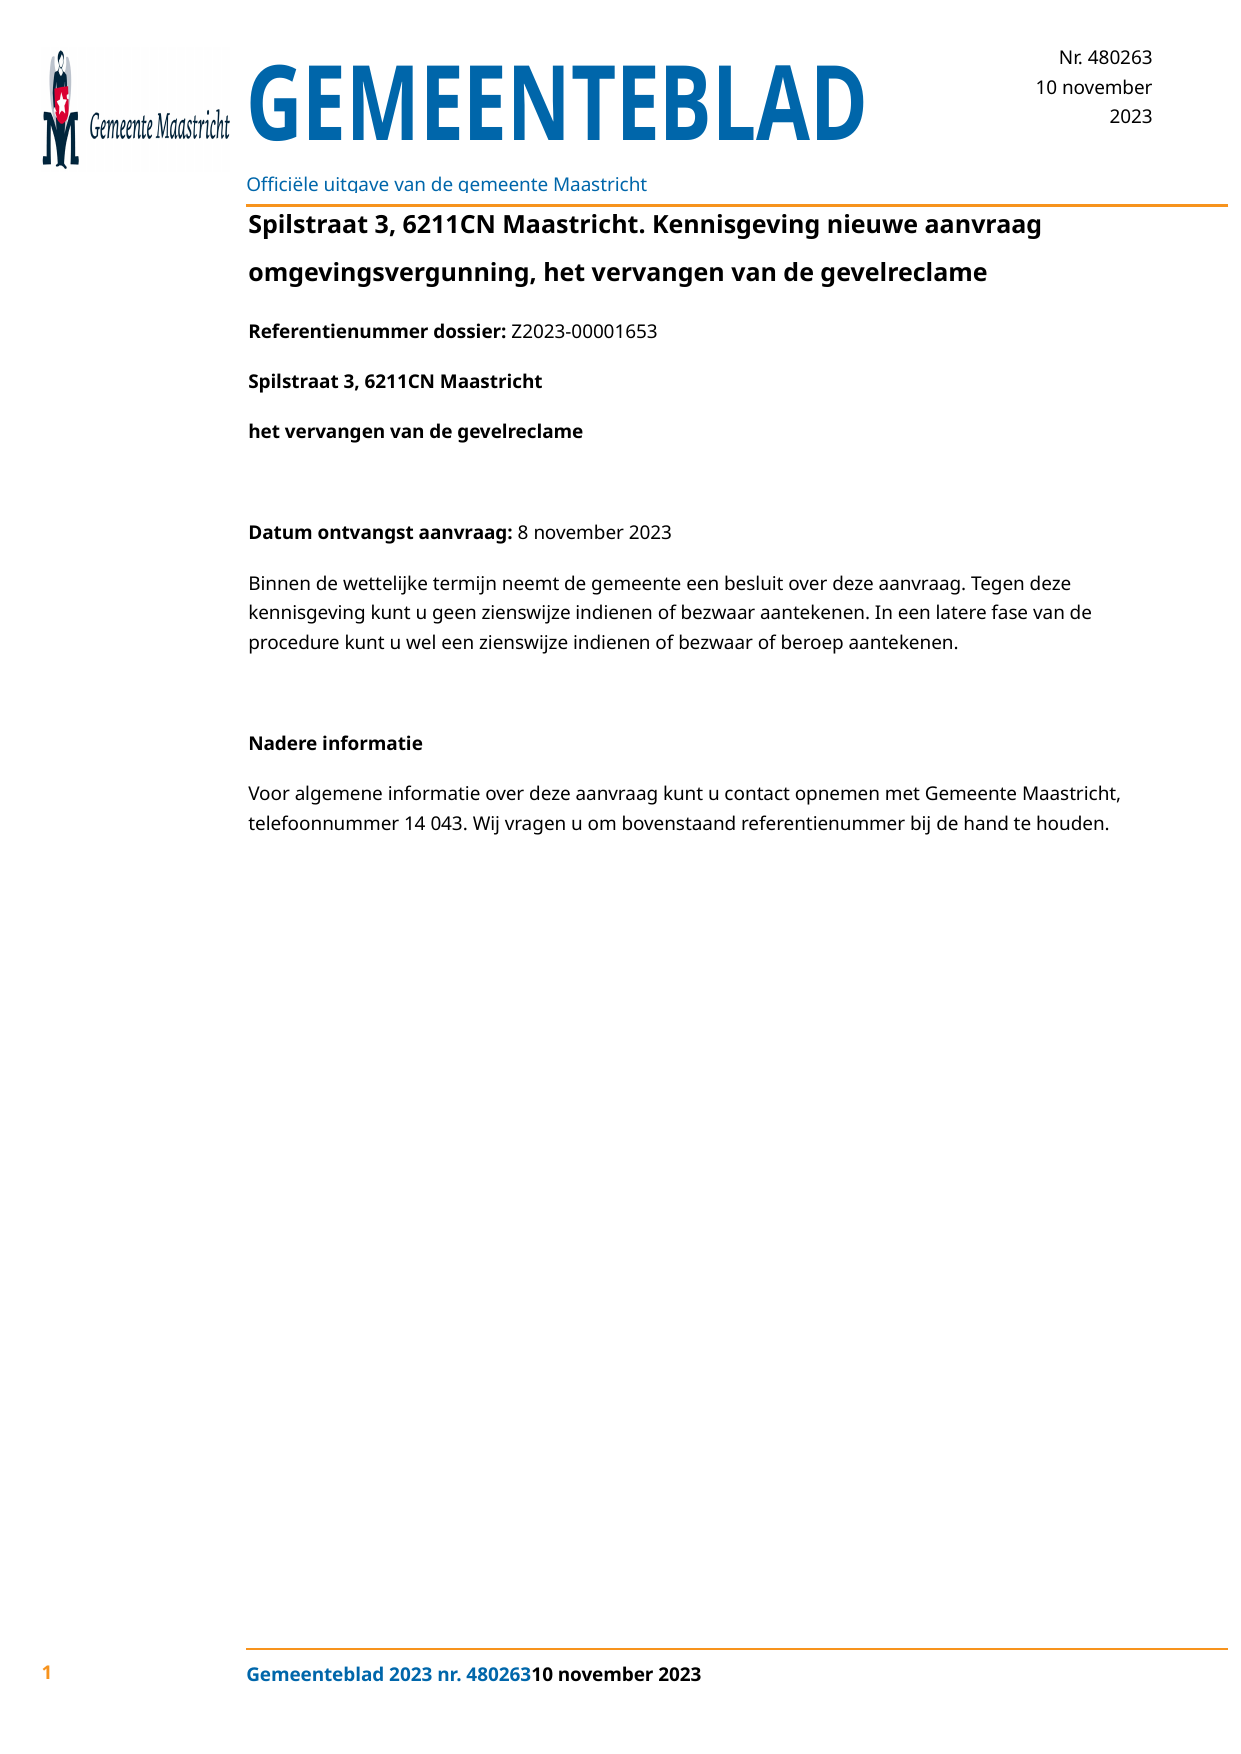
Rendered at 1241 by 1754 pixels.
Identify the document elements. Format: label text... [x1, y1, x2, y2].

text Nadere informatie [248, 730, 1152, 756]
text Voor algemene informatie over deze aanvraag kunt u contact opnemen met Gemeente Maastricht, telefoonnummer 14 043. Wij vragen u om bovenstaand referentienummer bij de hand te houden. [248, 780, 1152, 836]
text Binnen de wettelijke termijn neemt de gemeente een besluit over deze aanvraag. Tegen deze kennisgeving kunt u geen zienswijze indienen of bezwaar aantekenen. In een latere fase van de procedure kunt u wel een zienswijze indienen of bezwaar of beroep aantekenen. [248, 570, 1152, 655]
text Spilstraat 3, 6211CN Maastricht. Kennisgeving nieuwe aanvraag omgevingsvergunning, het vervangen van de gevelreclame [248, 207, 1152, 288]
text Spilstraat 3, 6211CN Maastricht [248, 368, 1152, 394]
text het vervangen van de gevelreclame [248, 419, 1152, 444]
text Datum ontvangst aanvraag: 8 november 2023 [248, 519, 1152, 545]
picture [41, 47, 231, 172]
text Referentienummer dossier: Z2023-00001653 [248, 318, 1152, 344]
